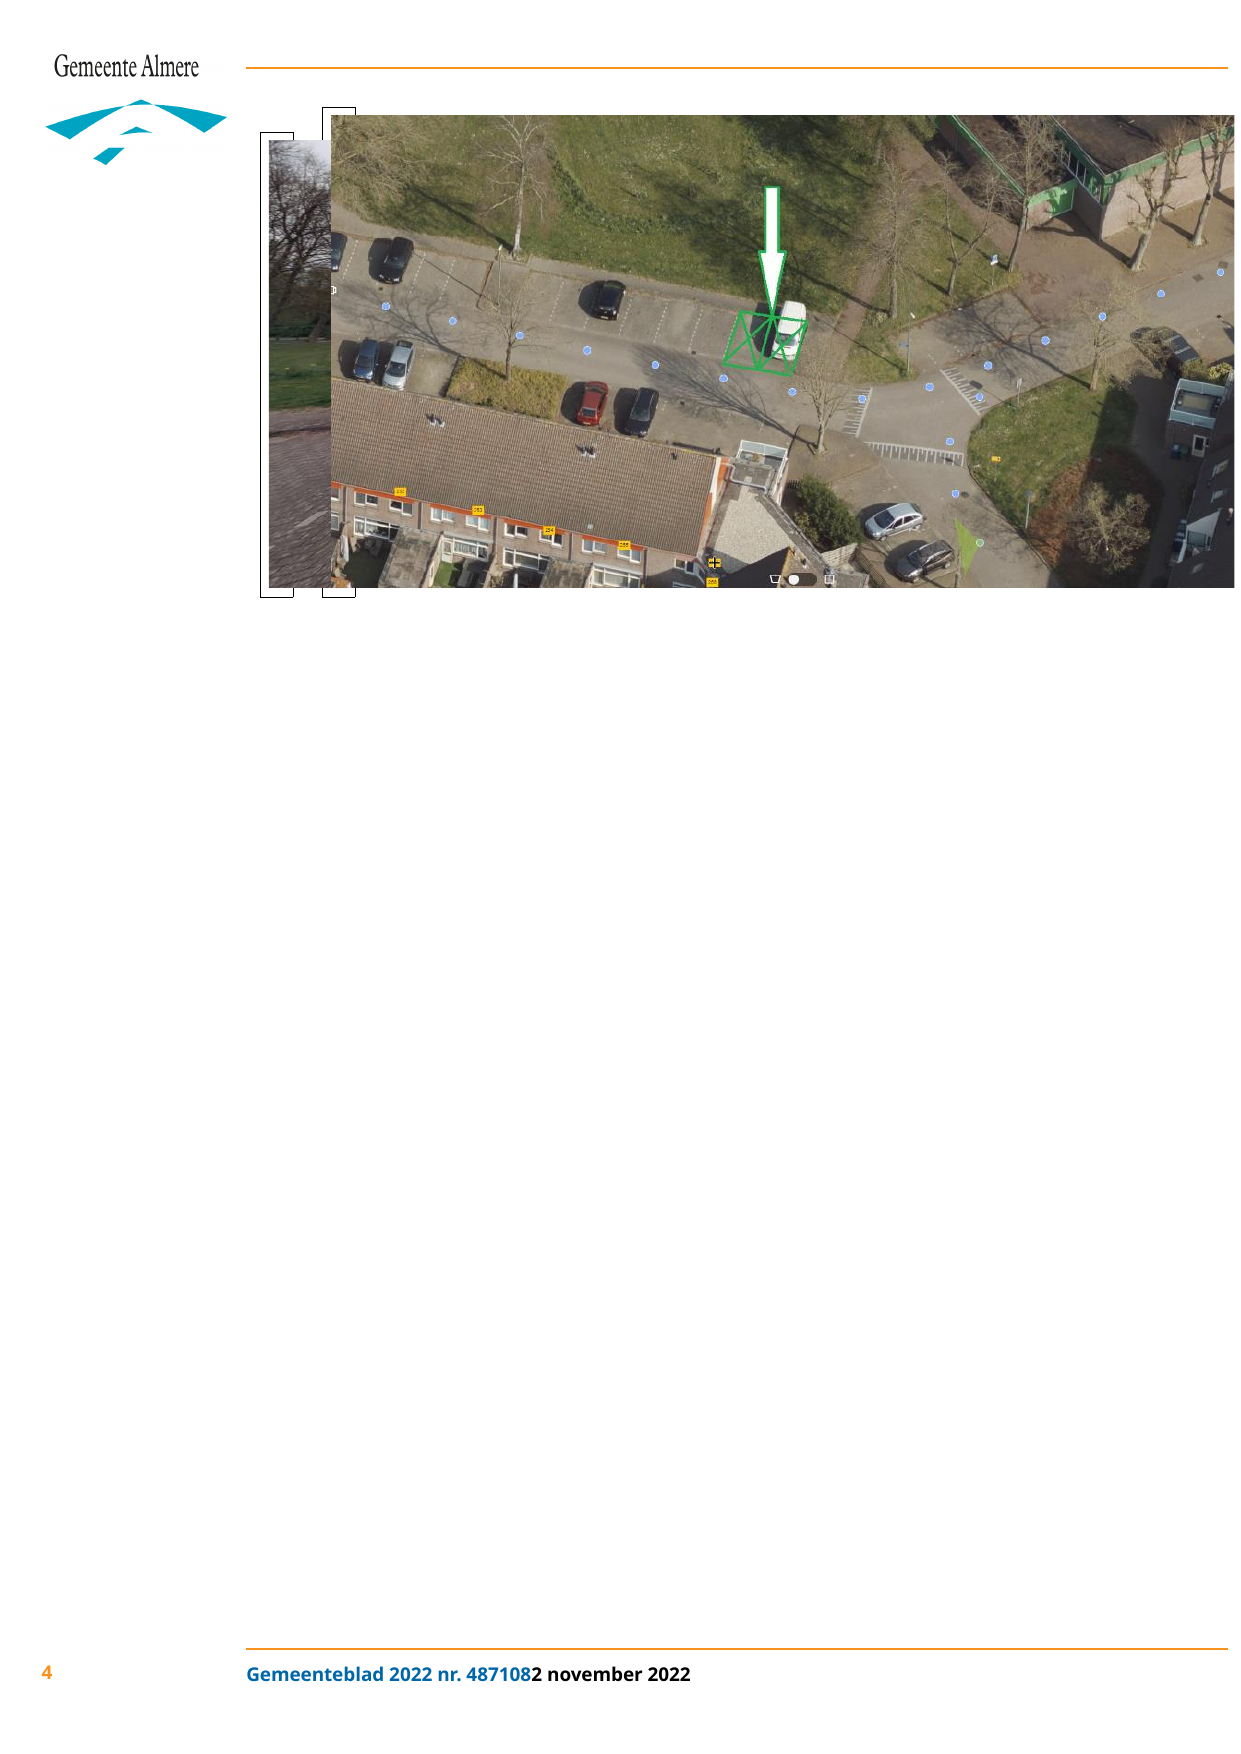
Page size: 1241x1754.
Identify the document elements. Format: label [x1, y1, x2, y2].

picture [41, 47, 231, 172]
picture [268, 115, 1235, 588]
